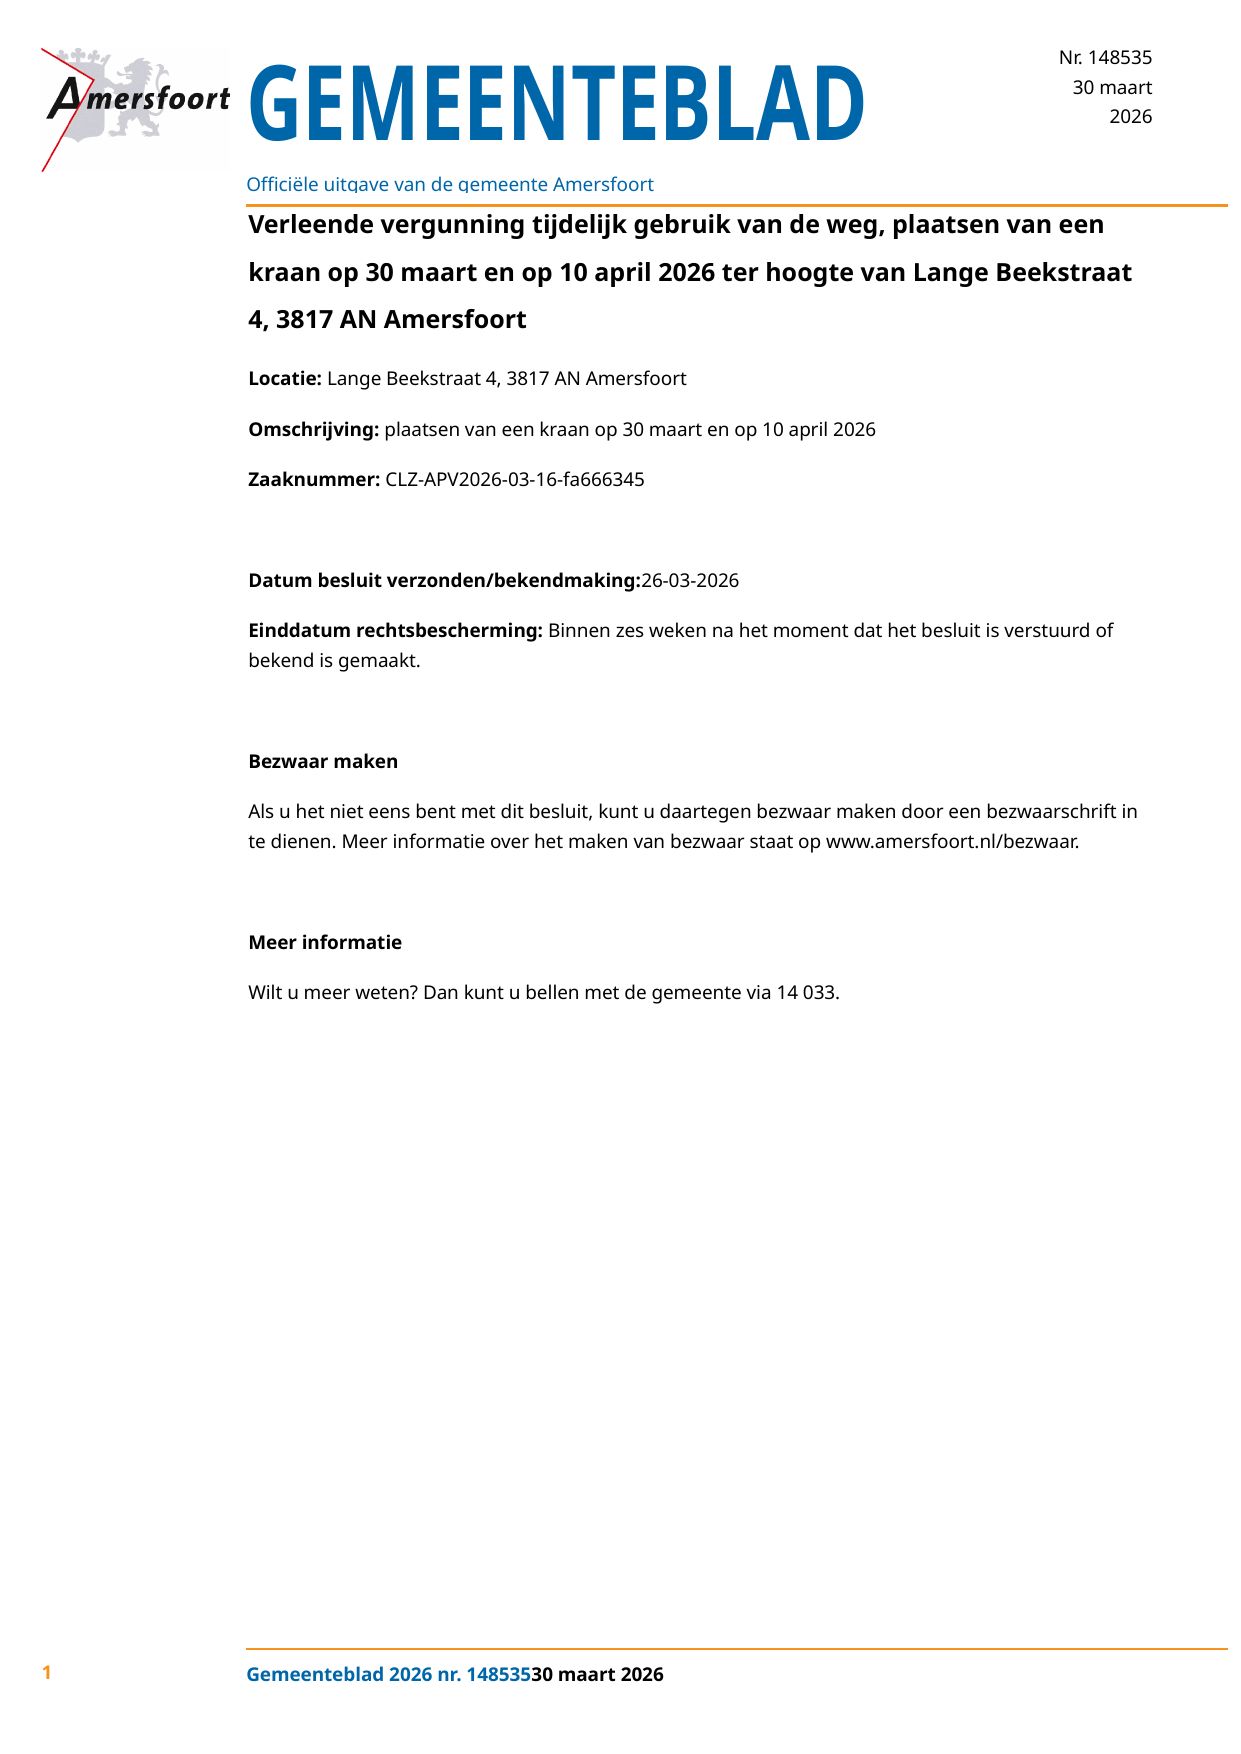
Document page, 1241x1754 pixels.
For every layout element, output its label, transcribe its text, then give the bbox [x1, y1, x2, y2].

text Einddatum rechtsbescherming: Binnen zes weken na het moment dat het besluit is verstuurd of bekend is gemaakt. [248, 618, 1152, 673]
picture [41, 47, 231, 172]
text Datum besluit verzonden/bekendmaking:26-03-2026 [248, 567, 1152, 593]
text Zaaknummer: CLZ-APV2026-03-16-fa666345 [248, 466, 1152, 492]
text Als u het niet eens bent met dit besluit, kunt u daartegen bezwaar maken door een bezwaarschrift in te dienen. Meer informatie over het maken van bezwaar staat op www.amersfoort.nl/bezwaar. [248, 798, 1152, 854]
text Meer informatie [248, 929, 1152, 954]
text Locatie: Lange Beekstraat 4, 3817 AN Amersfoort [248, 366, 1152, 391]
text Wilt u meer weten? Dan kunt u bellen met de gemeente via 14 033. [248, 979, 1152, 1005]
text Bezwaar maken [248, 748, 1152, 774]
text Verleende vergunning tijdelijk gebruik van de weg, plaatsen van een kraan op 30 maart en op 10 april 2026 ter hoogte van Lange Beekstraat 4, 3817 AN Amersfoort [248, 207, 1152, 336]
text Omschrijving: plaatsen van een kraan op 30 maart en op 10 april 2026 [248, 416, 1152, 442]
